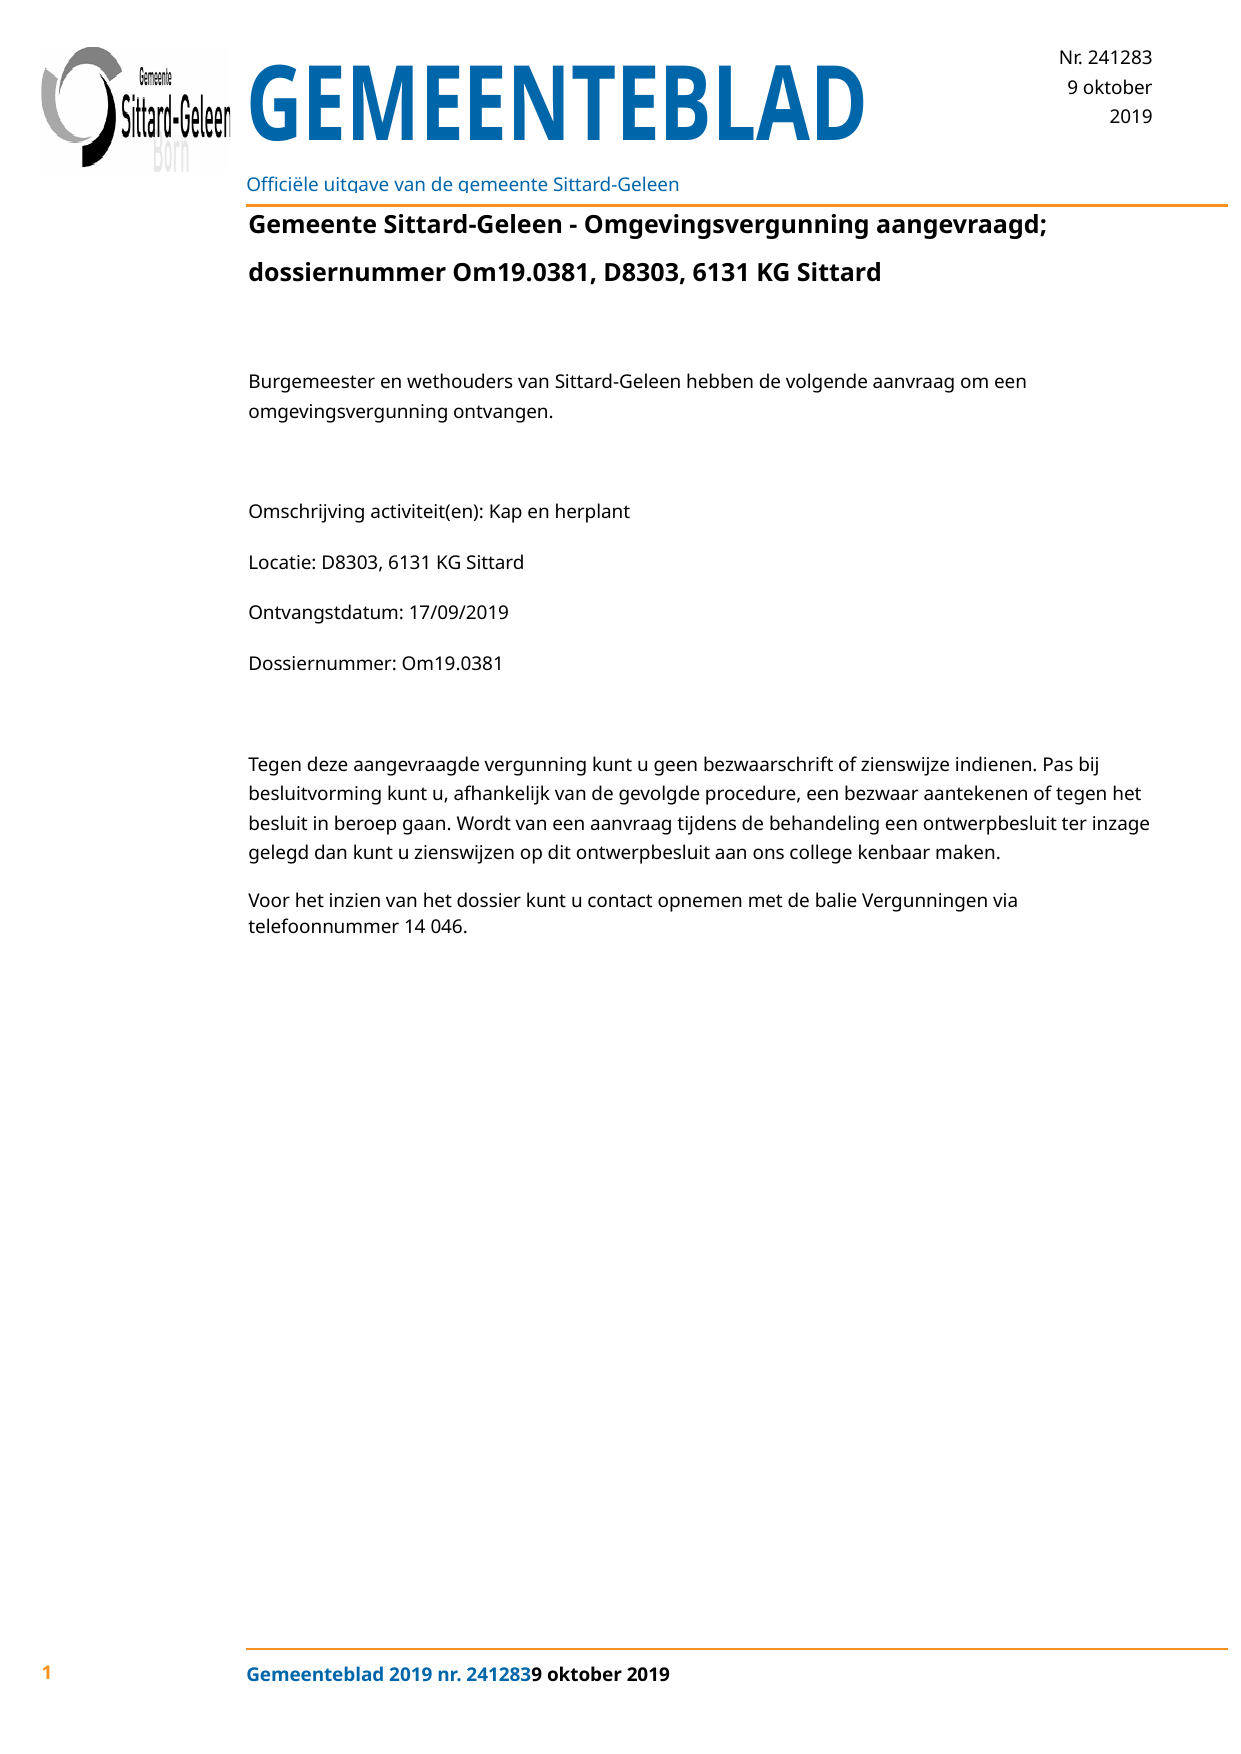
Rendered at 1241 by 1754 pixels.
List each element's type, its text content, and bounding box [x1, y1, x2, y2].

picture [41, 47, 231, 172]
text Dossiernummer: Om19.0381 [248, 650, 1152, 676]
text Burgemeester en wethouders van Sittard-Geleen hebben de volgende aanvraag om een omgevingsvergunning ontvangen. [248, 368, 1152, 424]
text Voor het inzien van het dossier kunt u contact opnemen met de balie Vergunningen via telefoonnummer 14 046. [248, 887, 1152, 939]
text Ontvangstdatum: 17/09/2019 [248, 599, 1152, 625]
text Locatie: D8303, 6131 KG Sittard [248, 549, 1152, 575]
text Gemeente Sittard-Geleen - Omgevingsvergunning aangevraagd; dossiernummer Om19.0381, D8303, 6131 KG Sittard [248, 207, 1152, 288]
text Tegen deze aangevraagde vergunning kunt u geen bezwaarschrift of zienswijze indienen. Pas bij besluitvorming kunt u, afhankelijk van de gevolgde procedure, een bezwaar aantekenen of tegen het besluit in beroep gaan. Wordt van een aanvraag tijdens de behandeling een ontwerpbesluit ter inzage gelegd dan kunt u zienswijzen op dit ontwerpbesluit aan ons college kenbaar maken. [248, 751, 1152, 865]
text Omschrijving activiteit(en): Kap en herplant [248, 499, 1152, 524]
